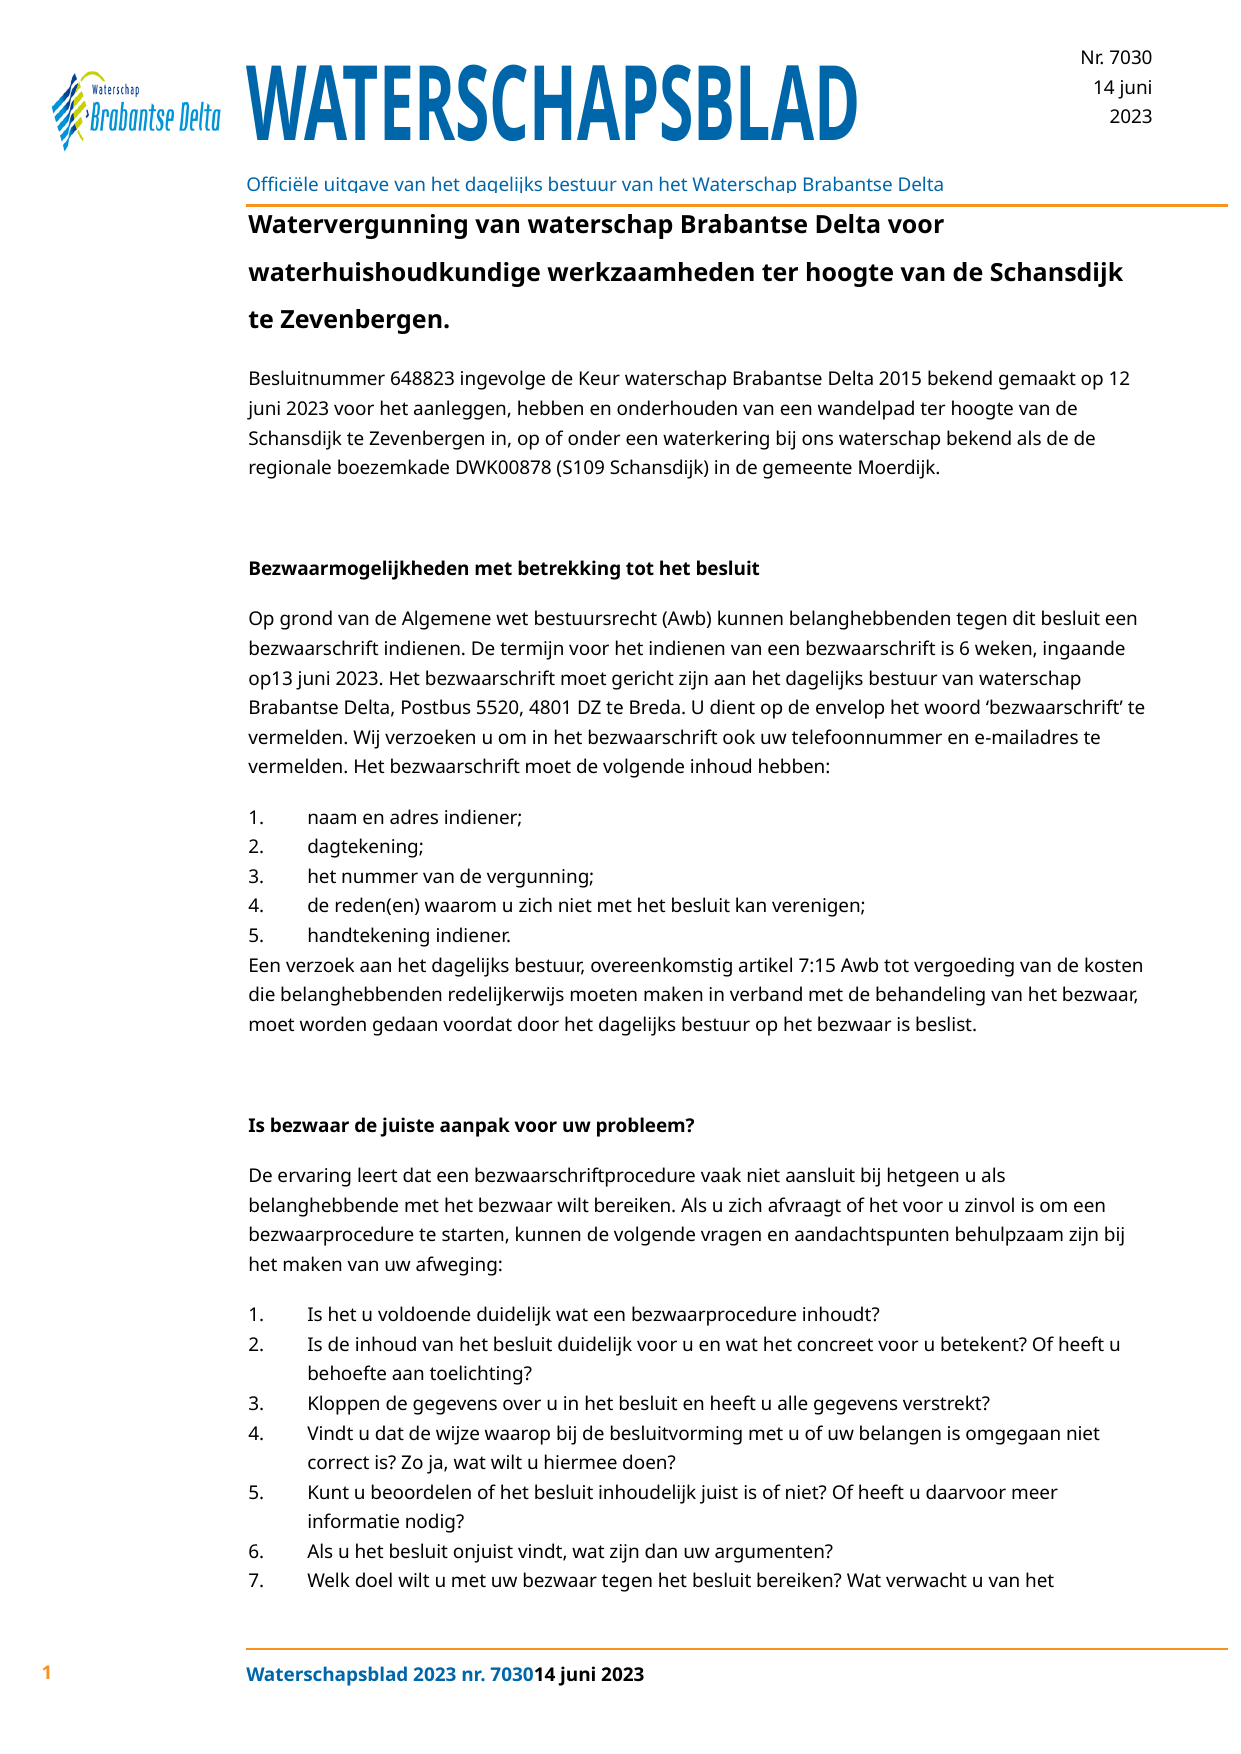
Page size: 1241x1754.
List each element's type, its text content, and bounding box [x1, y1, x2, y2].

list Als u het besluit onjuist vindt, wat zijn dan uw argumenten? [248, 1538, 1152, 1564]
list het nummer van de vergunning; [248, 863, 1152, 889]
text Watervergunning van waterschap Brabantse Delta voor waterhuishoudkundige werkzaamheden ter hoogte van de Schansdijk te Zevenbergen. [248, 207, 1152, 336]
text Bezwaarmogelijkheden met betrekking tot het besluit [248, 555, 1152, 581]
text Op grond van de Algemene wet bestuursrecht (Awb) kunnen belanghebbenden tegen dit besluit een bezwaarschrift indienen. De termijn voor het indienen van een bezwaarschrift is 6 weken, ingaande op13 juni 2023. Het bezwaarschrift moet gericht zijn aan het dagelijks bestuur van waterschap Brabantse Delta, Postbus 5520, 4801 DZ te Breda. U dient op de envelop het woord ‘bezwaarschrift’ te vermelden. Wij verzoeken u om in het bezwaarschrift ook uw telefoonnummer en e‑mailadres te vermelden. Het bezwaarschrift moet de volgende inhoud hebben: [248, 606, 1152, 779]
text Besluitnummer 648823 ingevolge de Keur waterschap Brabantse Delta 2015 bekend gemaakt op 12 juni 2023 voor het aanleggen, hebben en onderhouden van een wandelpad ter hoogte van de Schansdijk te Zevenbergen in, op of onder een waterkering bij ons waterschap bekend als de de regionale boezemkade DWK00878 (S109 Schansdijk) in de gemeente Moerdijk. [248, 366, 1152, 480]
list naam en adres indiener; [248, 804, 1152, 829]
picture [41, 47, 231, 172]
list Welk doel wilt u met uw bezwaar tegen het besluit bereiken? Wat verwacht u van het [248, 1568, 1152, 1593]
list Kloppen de gegevens over u in het besluit en heeft u alle gegevens verstrekt? [248, 1390, 1152, 1416]
list dagtekening; [248, 833, 1152, 859]
text Een verzoek aan het dagelijks bestuur, overeenkomstig artikel 7:15 Awb tot vergoeding van de kosten die belanghebbenden redelijkerwijs moeten maken in verband met de behandeling van het bezwaar, moet worden gedaan voordat door het dagelijks bestuur op het bezwaar is beslist. [248, 952, 1152, 1037]
list Vindt u dat de wijze waarop bij de besluitvorming met u of uw belangen is omgegaan niet correct is? Zo ja, wat wilt u hiermee doen? [248, 1420, 1152, 1475]
list Is het u voldoende duidelijk wat een bezwaarprocedure inhoudt? [248, 1301, 1152, 1327]
list Kunt u beoordelen of het besluit inhoudelijk juist is of niet? Of heeft u daarvoor meer informatie nodig? [248, 1479, 1152, 1534]
list handtekening indiener. [248, 922, 1152, 948]
list Is de inhoud van het besluit duidelijk voor u en wat het concreet voor u betekent? Of heeft u behoefte aan toelichting? [248, 1331, 1152, 1386]
text Is bezwaar de juiste aanpak voor uw probleem? [248, 1112, 1152, 1137]
list de reden(en) waarom u zich niet met het besluit kan verenigen; [248, 893, 1152, 918]
text De ervaring leert dat een bezwaarschriftprocedure vaak niet aansluit bij hetgeen u als belanghebbende met het bezwaar wilt bereiken. Als u zich afvraagt of het voor u zinvol is om een bezwaarprocedure te starten, kunnen de volgende vragen en aandachtspunten behulpzaam zijn bij het maken van uw afweging: [248, 1162, 1152, 1277]
